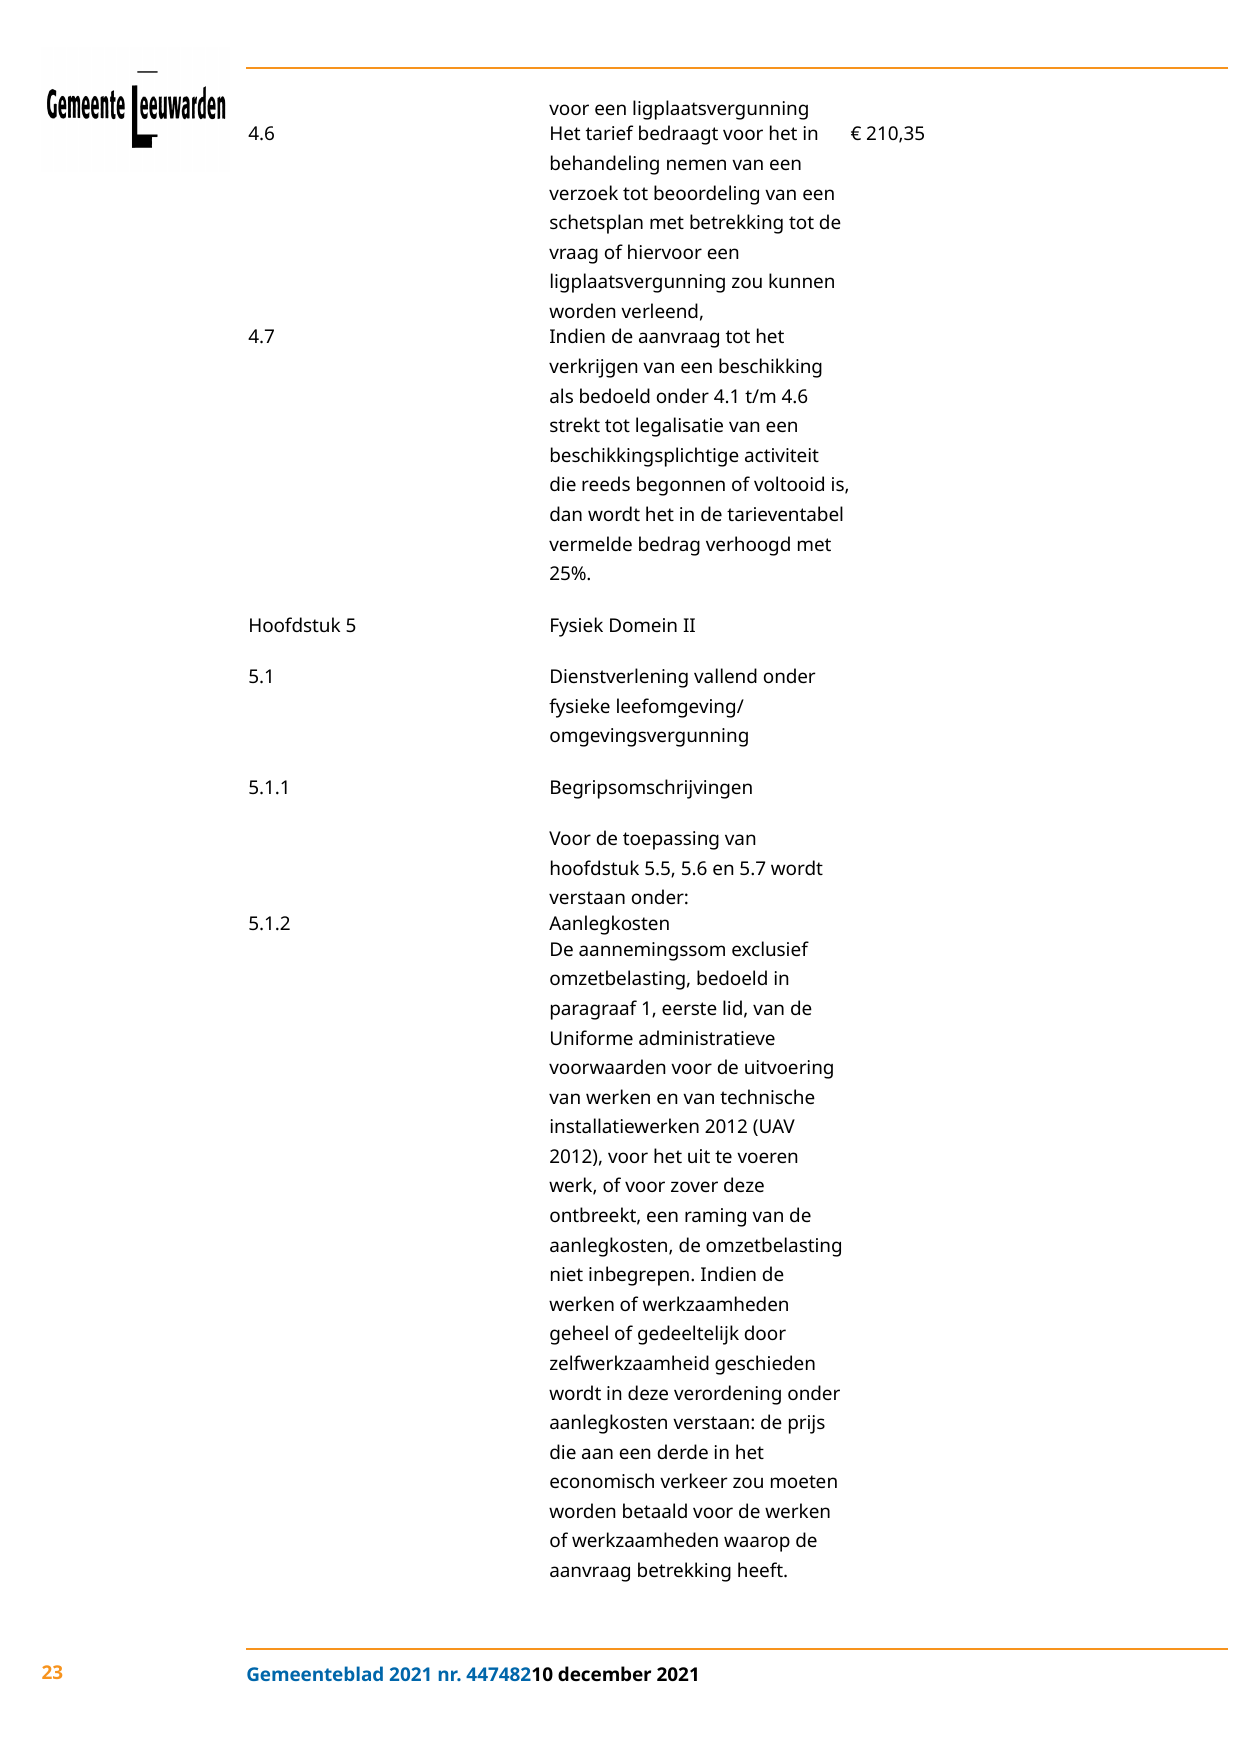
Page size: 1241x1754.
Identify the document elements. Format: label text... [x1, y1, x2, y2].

table_cell 5.1.2 [248, 910, 549, 936]
table_cell 4.7 [248, 324, 549, 586]
table_cell De aannemingssom exclusief omzetbelasting, bedoeld in paragraaf 1, eerste lid, van de Uniforme administratieve voorwaarden voor de uitvoering van werken en van technische installatiewerken 2012 (UAV 2012), voor het uit te voeren werk, of voor zover deze ontbreekt, een raming van de aanlegkosten, de omzetbelasting niet inbegrepen. Indien de werken of werkzaamheden geheel of gedeeltelijk door zelfwerkzaamheid geschieden wordt in deze verordening onder aanlegkosten verstaan: de prijs die aan een derde in het economisch verkeer zou moeten worden betaald voor de werken of werkzaamheden waarop de aanvraag betrekking heeft. [549, 936, 850, 1583]
table_cell [549, 800, 850, 825]
table_cell Aanlegkosten [549, 910, 850, 936]
table_cell [850, 586, 1152, 612]
table_cell voor een ligplaatsvergunning [549, 95, 850, 121]
table_cell [248, 800, 549, 825]
table_cell [850, 748, 1152, 774]
table_cell [248, 1583, 549, 1609]
table_cell [850, 663, 1152, 748]
table_cell [850, 910, 1152, 936]
table_cell [850, 612, 1152, 638]
table_cell Dienstverlening vallend onder fysieke leefomgeving/ omgevingsvergunning [549, 663, 850, 748]
table_cell Begripsomschrijvingen [549, 774, 850, 800]
table_cell [850, 638, 1152, 663]
table_cell [850, 324, 1152, 586]
table_cell € 210,35 [850, 121, 1152, 324]
table_cell [850, 1583, 1152, 1609]
table_cell Indien de aanvraag tot het verkrijgen van een beschikking als bedoeld onder 4.1 t/m 4.6 strekt tot legalisatie van een beschikkingsplichtige activiteit die reeds begonnen of voltooid is, dan wordt het in de tarieventabel vermelde bedrag verhoogd met 25%. [549, 324, 850, 586]
table_cell [549, 1583, 850, 1609]
table_cell [248, 825, 549, 910]
table_cell 5.1 [248, 663, 549, 748]
table_cell [248, 95, 549, 121]
table_cell [850, 825, 1152, 910]
table_cell 5.1.1 [248, 774, 549, 800]
table_cell [850, 95, 1152, 121]
table_cell [248, 586, 549, 612]
table_cell [549, 748, 850, 774]
table_cell 4.6 [248, 121, 549, 324]
table_cell [850, 800, 1152, 825]
table_cell Voor de toepassing van hoofdstuk 5.5, 5.6 en 5.7 wordt verstaan onder: [549, 825, 850, 910]
table_cell Fysiek Domein II [549, 612, 850, 638]
table_cell [248, 936, 549, 1583]
table_cell [549, 638, 850, 663]
table_cell [850, 774, 1152, 800]
table_cell Het tarief bedraagt voor het in behandeling nemen van een verzoek tot beoordeling van een schetsplan met betrekking tot de vraag of hiervoor een ligplaatsvergunning zou kunnen worden verleend, [549, 121, 850, 324]
picture [41, 47, 231, 172]
table_cell [248, 638, 549, 663]
table_cell [850, 936, 1152, 1583]
table_cell [248, 748, 549, 774]
table_cell Hoofdstuk 5 [248, 612, 549, 638]
table_cell [549, 586, 850, 612]
